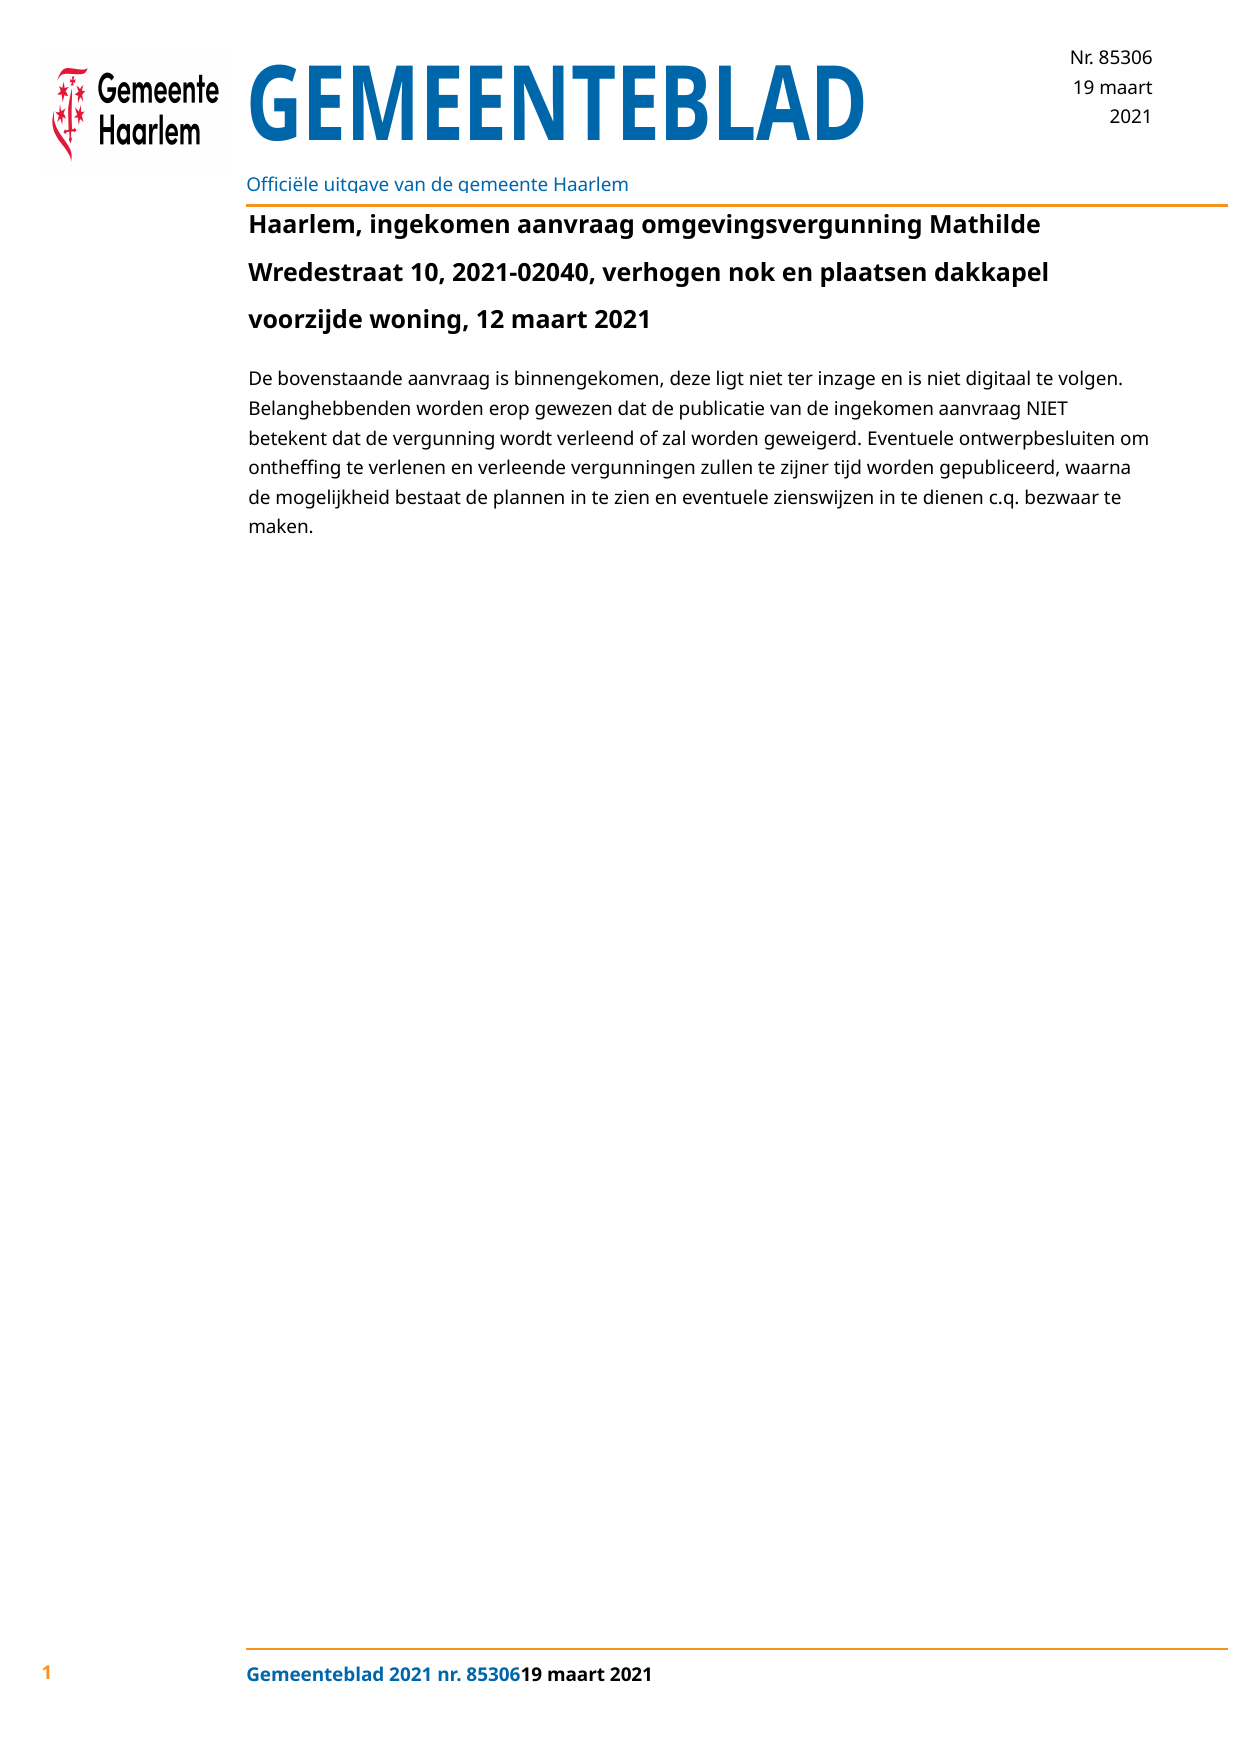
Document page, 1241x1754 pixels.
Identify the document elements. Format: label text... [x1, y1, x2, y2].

text Haarlem, ingekomen aanvraag omgevingsvergunning Mathilde Wredestraat 10, 2021-02040, verhogen nok en plaatsen dakkapel voorzijde woning, 12 maart 2021 [248, 207, 1152, 336]
picture [41, 47, 231, 172]
text De bovenstaande aanvraag is binnengekomen, deze ligt niet ter inzage en is niet digitaal te volgen. Belanghebbenden worden erop gewezen dat de publicatie van de ingekomen aanvraag NIET betekent dat de vergunning wordt verleend of zal worden geweigerd. Eventuele ontwerpbesluiten om ontheffing te verlenen en verleende vergunningen zullen te zijner tijd worden gepubliceerd, waarna de mogelijkheid bestaat de plannen in te zien en eventuele zienswijzen in te dienen c.q. bezwaar te maken. [248, 366, 1152, 539]
